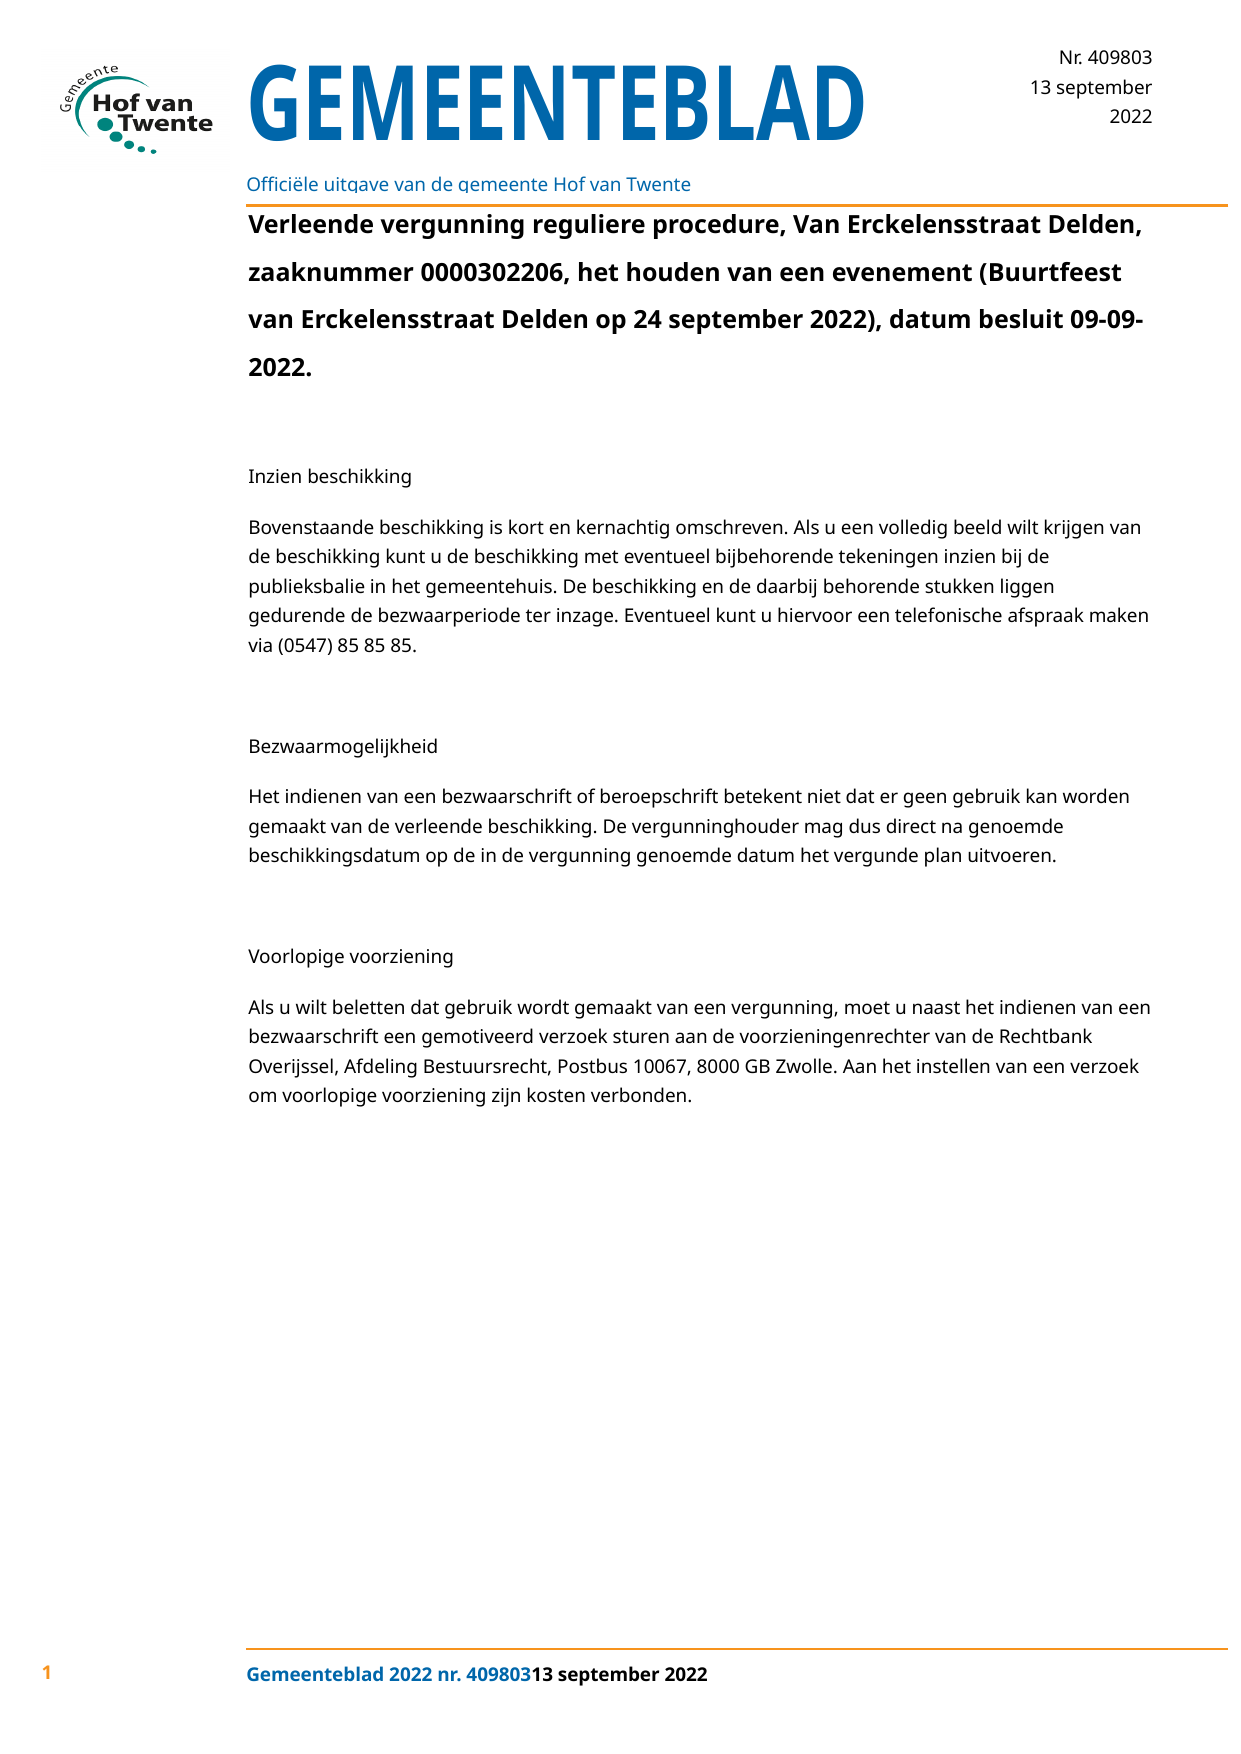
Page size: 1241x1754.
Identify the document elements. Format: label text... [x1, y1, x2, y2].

text Voorlopige voorziening [248, 943, 1152, 969]
text Inzien beschikking [248, 463, 1152, 489]
text Het indienen van een bezwaarschrift of beroepschrift betekent niet dat er geen gebruik kan worden gemaakt van de verleende beschikking. De vergunninghouder mag dus direct na genoemde beschikkingsdatum op de in de vergunning genoemde datum het vergunde plan uitvoeren. [248, 783, 1152, 868]
text Als u wilt beletten dat gebruik wordt gemaakt van een vergunning, moet u naast het indienen van een bezwaarschrift een gemotiveerd verzoek sturen aan de voorzieningenrechter van de Rechtbank Overijssel, Afdeling Bestuursrecht, Postbus 10067, 8000 GB Zwolle. Aan het instellen van een verzoek om voorlopige voorziening zijn kosten verbonden. [248, 994, 1152, 1108]
picture [41, 47, 231, 172]
text Verleende vergunning reguliere procedure, Van Erckelensstraat Delden, zaaknummer 0000302206, het houden van een evenement (Buurtfeest van Erckelensstraat Delden op 24 september 2022), datum besluit 09-09-2022. [248, 207, 1152, 384]
text Bovenstaande beschikking is kort en kernachtig omschreven. Als u een volledig beeld wilt krijgen van de beschikking kunt u de beschikking met eventueel bijbehorende tekeningen inzien bij de publieksbalie in het gemeentehuis. De beschikking en de daarbij behorende stukken liggen gedurende de bezwaarperiode ter inzage. Eventueel kunt u hiervoor een telefonische afspraak maken via (0547) 85 85 85. [248, 514, 1152, 658]
text Bezwaarmogelijkheid [248, 733, 1152, 759]
